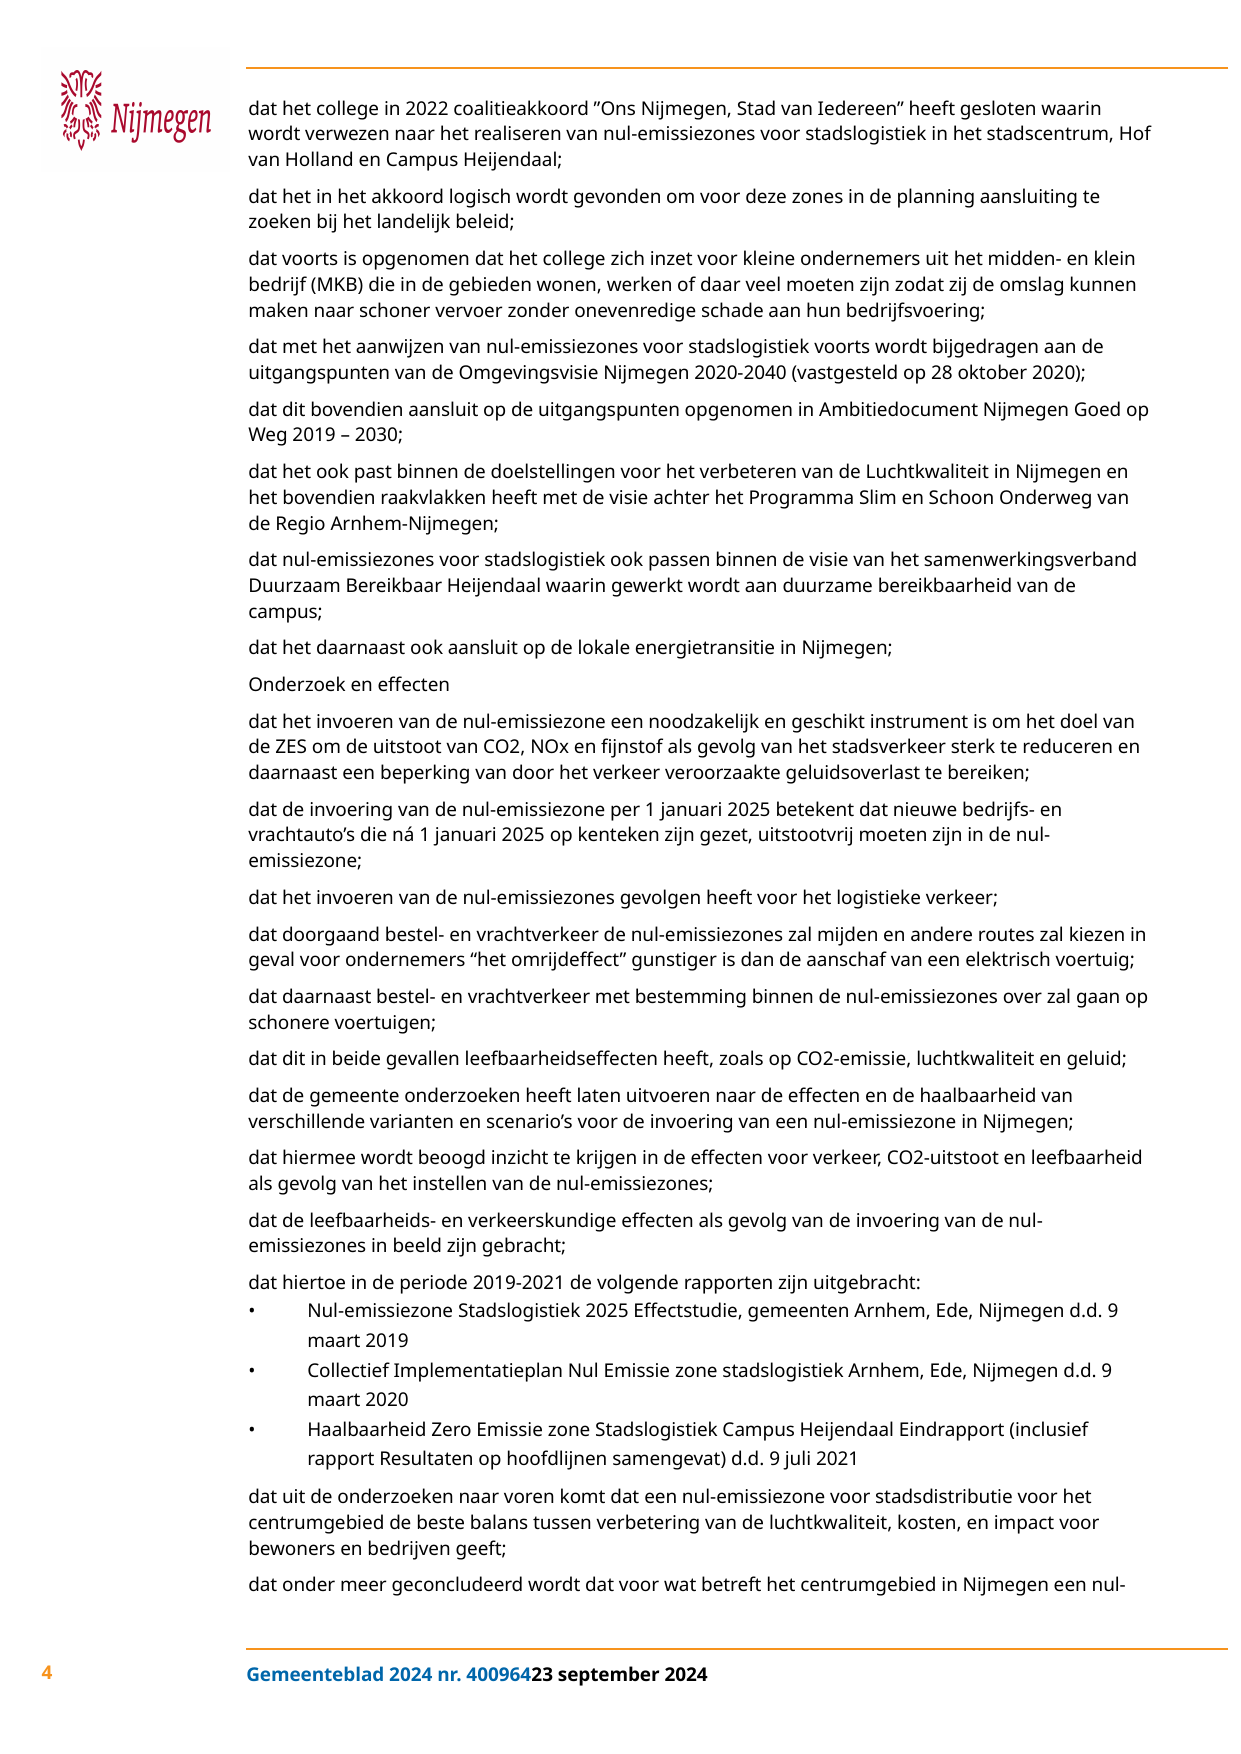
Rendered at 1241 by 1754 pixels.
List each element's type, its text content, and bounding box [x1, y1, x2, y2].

text dat voorts is opgenomen dat het college zich inzet voor kleine ondernemers uit het midden- en klein bedrijf (MKB) die in de gebieden wonen, werken of daar veel moeten zijn zodat zij de omslag kunnen maken naar schoner vervoer zonder onevenredige schade aan hun bedrijfsvoering; [248, 245, 1152, 322]
list Nul-emissiezone Stadslogistiek 2025 Effectstudie, gemeenten Arnhem, Ede, Nijmegen d.d. 9 maart 2019 [248, 1298, 1152, 1353]
picture [41, 47, 231, 172]
text dat het invoeren van de nul-emissiezones gevolgen heeft voor het logistieke verkeer; [248, 884, 1152, 910]
text dat hiertoe in de periode 2019-2021 de volgende rapporten zijn uitgebracht: [248, 1269, 1152, 1295]
text Onderzoek en effecten [248, 671, 1152, 697]
text dat de gemeente onderzoeken heeft laten uitvoeren naar de effecten en de haalbaarheid van verschillende varianten en scenario’s voor de invoering van een nul-emissiezone in Nijmegen; [248, 1082, 1152, 1134]
list Haalbaarheid Zero Emissie zone Stadslogistiek Campus Heijendaal Eindrapport (inclusief rapport Resultaten op hoofdlijnen samengevat) d.d. 9 juli 2021 [248, 1416, 1152, 1471]
text dat hiermee wordt beoogd inzicht te krijgen in de effecten voor verkeer, CO2-uitstoot en leefbaarheid als gevolg van het instellen van de nul-emissiezones; [248, 1144, 1152, 1196]
list Collectief Implementatieplan Nul Emissie zone stadslogistiek Arnhem, Ede, Nijmegen d.d. 9 maart 2020 [248, 1357, 1152, 1412]
text dat dit bovendien aansluit op de uitgangspunten opgenomen in Ambitiedocument Nijmegen Goed op Weg 2019 – 2030; [248, 396, 1152, 447]
text dat het college in 2022 coalitieakkoord ”Ons Nijmegen, Stad van Iedereen” heeft gesloten waarin wordt verwezen naar het realiseren van nul-emissiezones voor stadslogistiek in het stadscentrum, Hof van Holland en Campus Heijendaal; [248, 95, 1152, 172]
text dat het ook past binnen de doelstellingen voor het verbeteren van de Luchtkwaliteit in Nijmegen en het bovendien raakvlakken heeft met de visie achter het Programma Slim en Schoon Onderweg van de Regio Arnhem-Nijmegen; [248, 458, 1152, 535]
text dat de leefbaarheids- en verkeerskundige effecten als gevolg van de invoering van de nul-emissiezones in beeld zijn gebracht; [248, 1207, 1152, 1258]
text dat daarnaast bestel- en vrachtverkeer met bestemming binnen de nul-emissiezones over zal gaan op schonere voertuigen; [248, 983, 1152, 1034]
text dat het invoeren van de nul-emissiezone een noodzakelijk en geschikt instrument is om het doel van de ZES om de uitstoot van CO2, NOx en fijnstof als gevolg van het stadsverkeer sterk te reduceren en daarnaast een beperking van door het verkeer veroorzaakte geluidsoverlast te bereiken; [248, 708, 1152, 785]
text dat uit de onderzoeken naar voren komt dat een nul-emissiezone voor stadsdistributie voor het centrumgebied de beste balans tussen verbetering van de luchtkwaliteit, kosten, en impact voor bewoners en bedrijven geeft; [248, 1483, 1152, 1561]
text dat dit in beide gevallen leefbaarheidseffecten heeft, zoals op CO2-emissie, luchtkwaliteit en geluid; [248, 1046, 1152, 1071]
text dat nul-emissiezones voor stadslogistiek ook passen binnen de visie van het samenwerkingsverband Duurzaam Bereikbaar Heijendaal waarin gewerkt wordt aan duurzame bereikbaarheid van de campus; [248, 546, 1152, 623]
text dat de invoering van de nul-emissiezone per 1 januari 2025 betekent dat nieuwe bedrijfs- en vrachtauto’s die ná 1 januari 2025 op kenteken zijn gezet, uitstootvrij moeten zijn in de nul-emissiezone; [248, 796, 1152, 873]
text dat onder meer geconcludeerd wordt dat voor wat betreft het centrumgebied in Nijmegen een nul- [248, 1572, 1152, 1597]
text dat het daarnaast ook aansluit op de lokale energietransitie in Nijmegen; [248, 634, 1152, 660]
text dat doorgaand bestel- en vrachtverkeer de nul-emissiezones zal mijden en andere routes zal kiezen in geval voor ondernemers “het omrijdeffect” gunstiger is dan de aanschaf van een elektrisch voertuig; [248, 921, 1152, 972]
text dat het in het akkoord logisch wordt gevonden om voor deze zones in de planning aansluiting te zoeken bij het landelijk beleid; [248, 183, 1152, 234]
text dat met het aanwijzen van nul-emissiezones voor stadslogistiek voorts wordt bijgedragen aan de uitgangspunten van de Omgevingsvisie Nijmegen 2020-2040 (vastgesteld op 28 oktober 2020); [248, 333, 1152, 385]
